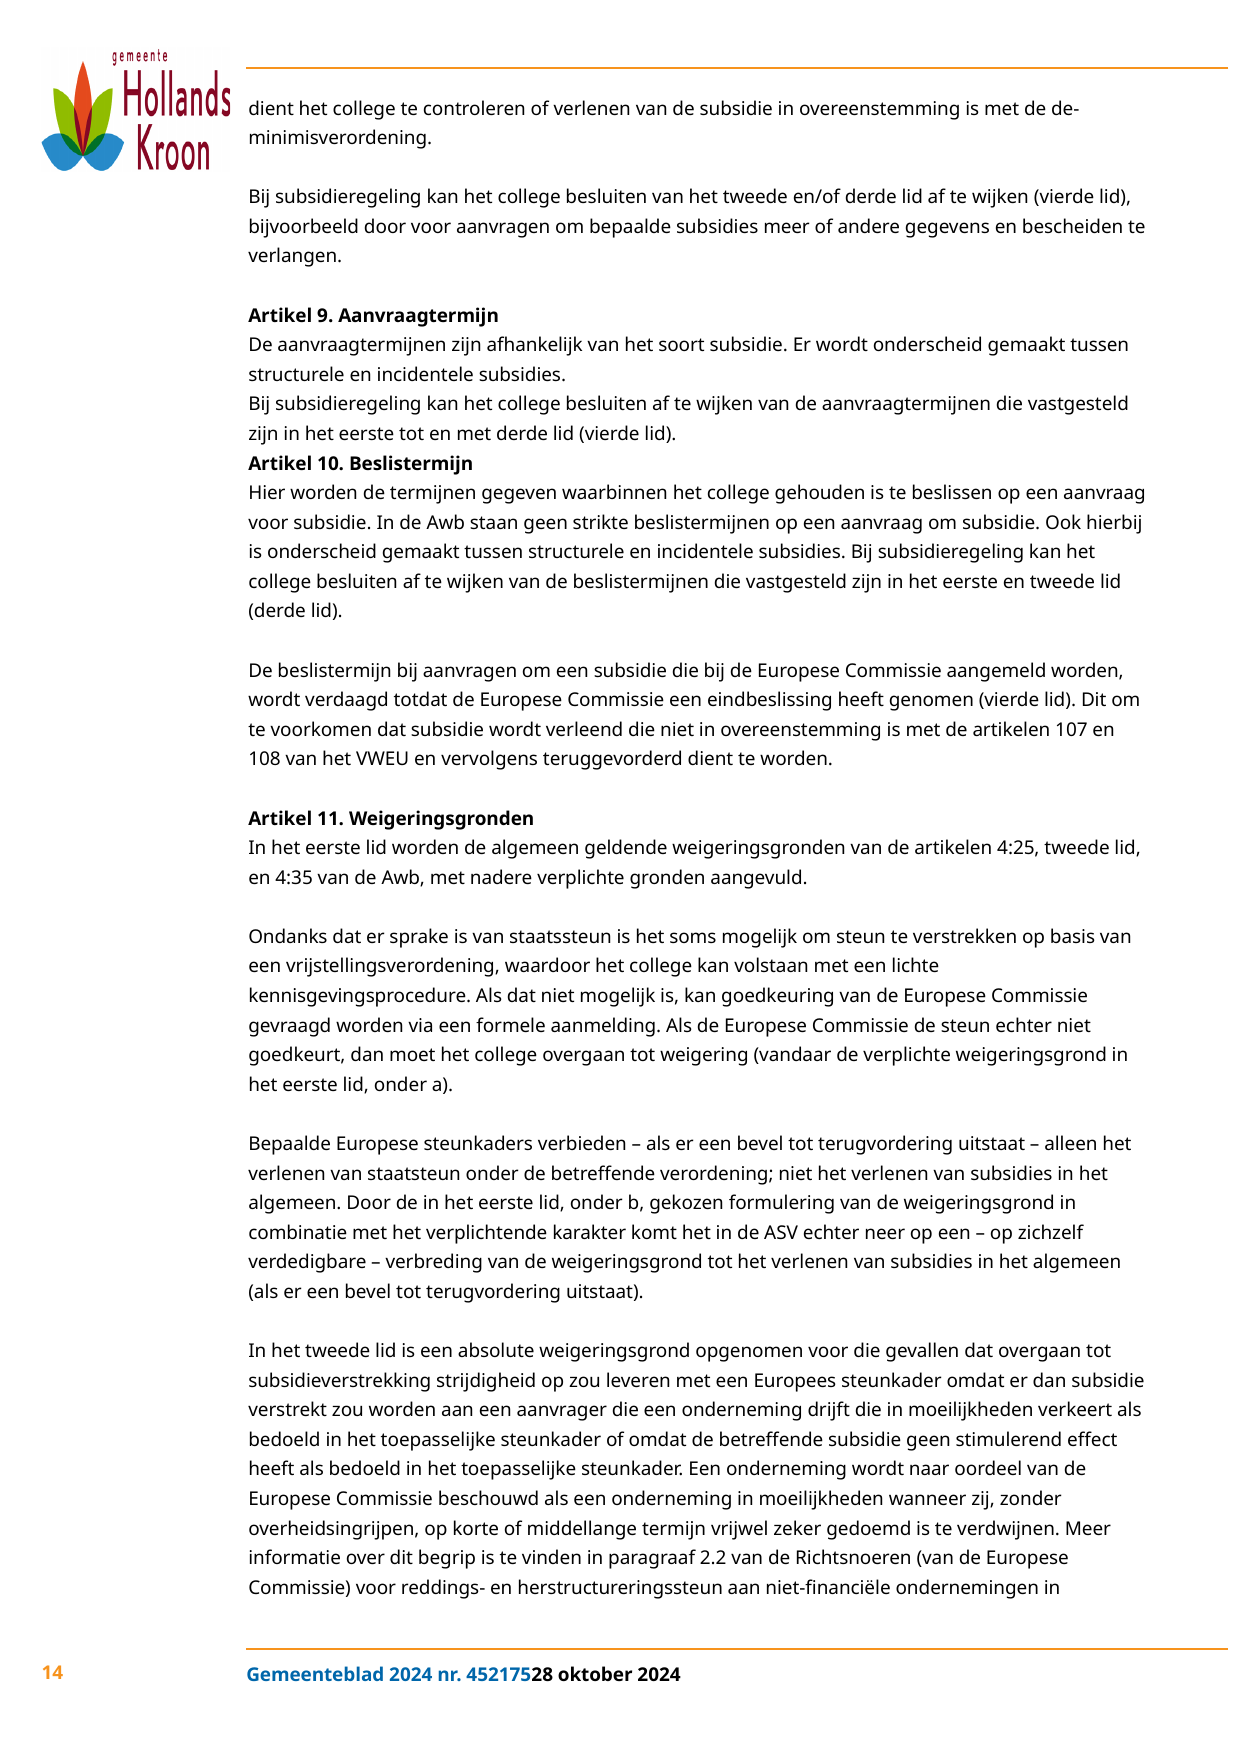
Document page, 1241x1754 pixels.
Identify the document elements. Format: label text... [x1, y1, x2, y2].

text Bepaalde Europese steunkaders verbieden – als er een bevel tot terugvordering uitstaat – alleen het verlenen van staatsteun onder de betreffende verordening; niet het verlenen van subsidies in het algemeen. Door de in het eerste lid, onder b, gekozen formulering van de weigeringsgrond in combinatie met het verplichtende karakter komt het in de ASV echter neer op een – op zichzelf verdedigbare – verbreding van de weigeringsgrond tot het verlenen van subsidies in het algemeen (als er een bevel tot terugvordering uitstaat). [248, 1130, 1152, 1304]
text De beslistermijn bij aanvragen om een subsidie die bij de Europese Commissie aangemeld worden, wordt verdaagd totdat de Europese Commissie een eindbeslissing heeft genomen (vierde lid). Dit om te voorkomen dat subsidie wordt verleend die niet in overeenstemming is met de artikelen 107 en 108 van het VWEU en vervolgens teruggevorderd dient te worden. [248, 657, 1152, 771]
picture [41, 47, 231, 172]
text De aanvraagtermijnen zijn afhankelijk van het soort subsidie. Er wordt onderscheid gemaakt tussen structurele en incidentele subsidies. [248, 331, 1152, 387]
text dient het college te controleren of verlenen van de subsidie in overeenstemming is met de de-minimisverordening. [248, 95, 1152, 150]
text Bij subsidieregeling kan het college besluiten af te wijken van de aanvraagtermijnen die vastgesteld zijn in het eerste tot en met derde lid (vierde lid). [248, 391, 1152, 446]
text In het tweede lid is een absolute weigeringsgrond opgenomen voor die gevallen dat overgaan tot subsidieverstrekking strijdigheid op zou leveren met een Europees steunkader omdat er dan subsidie verstrekt zou worden aan een aanvrager die een onderneming drijft die in moeilijkheden verkeert als bedoeld in het toepasselijke steunkader of omdat de betreffende subsidie geen stimulerend effect heeft als bedoeld in het toepasselijke steunkader. Een onderneming wordt naar oordeel van de Europese Commissie beschouwd als een onderneming in moeilijkheden wanneer zij, zonder overheidsingrijpen, op korte of middellange termijn vrijwel zeker gedoemd is te verdwijnen. Meer informatie over dit begrip is te vinden in paragraaf 2.2 van de Richtsnoeren (van de Europese Commissie) voor reddings- en herstructureringssteun aan niet-financiële ondernemingen in [248, 1337, 1152, 1600]
text Artikel 11. Weigeringsgronden [248, 805, 1152, 831]
text Hier worden de termijnen gegeven waarbinnen het college gehouden is te beslissen op een aanvraag voor subsidie. In de Awb staan geen strikte beslistermijnen op een aanvraag om subsidie. Ook hierbij is onderscheid gemaakt tussen structurele en incidentele subsidies. Bij subsidieregeling kan het college besluiten af te wijken van de beslistermijnen die vastgesteld zijn in het eerste en tweede lid (derde lid). [248, 479, 1152, 623]
text Artikel 10. Beslistermijn [248, 450, 1152, 476]
text Ondanks dat er sprake is van staatssteun is het soms mogelijk om steun te verstrekken op basis van een vrijstellingsverordening, waardoor het college kan volstaan met een lichte kennisgevingsprocedure. Als dat niet mogelijk is, kan goedkeuring van de Europese Commissie gevraagd worden via een formele aanmelding. Als de Europese Commissie de steun echter niet goedkeurt, dan moet het college overgaan tot weigering (vandaar de verplichte weigeringsgrond in het eerste lid, onder a). [248, 923, 1152, 1097]
text Artikel 9. Aanvraagtermijn [248, 302, 1152, 328]
text In het eerste lid worden de algemeen geldende weigeringsgronden van de artikelen 4:25, tweede lid, en 4:35 van de Awb, met nadere verplichte gronden aangevuld. [248, 834, 1152, 890]
text Bij subsidieregeling kan het college besluiten van het tweede en/of derde lid af te wijken (vierde lid), bijvoorbeeld door voor aanvragen om bepaalde subsidies meer of andere gegevens en bescheiden te verlangen. [248, 183, 1152, 268]
